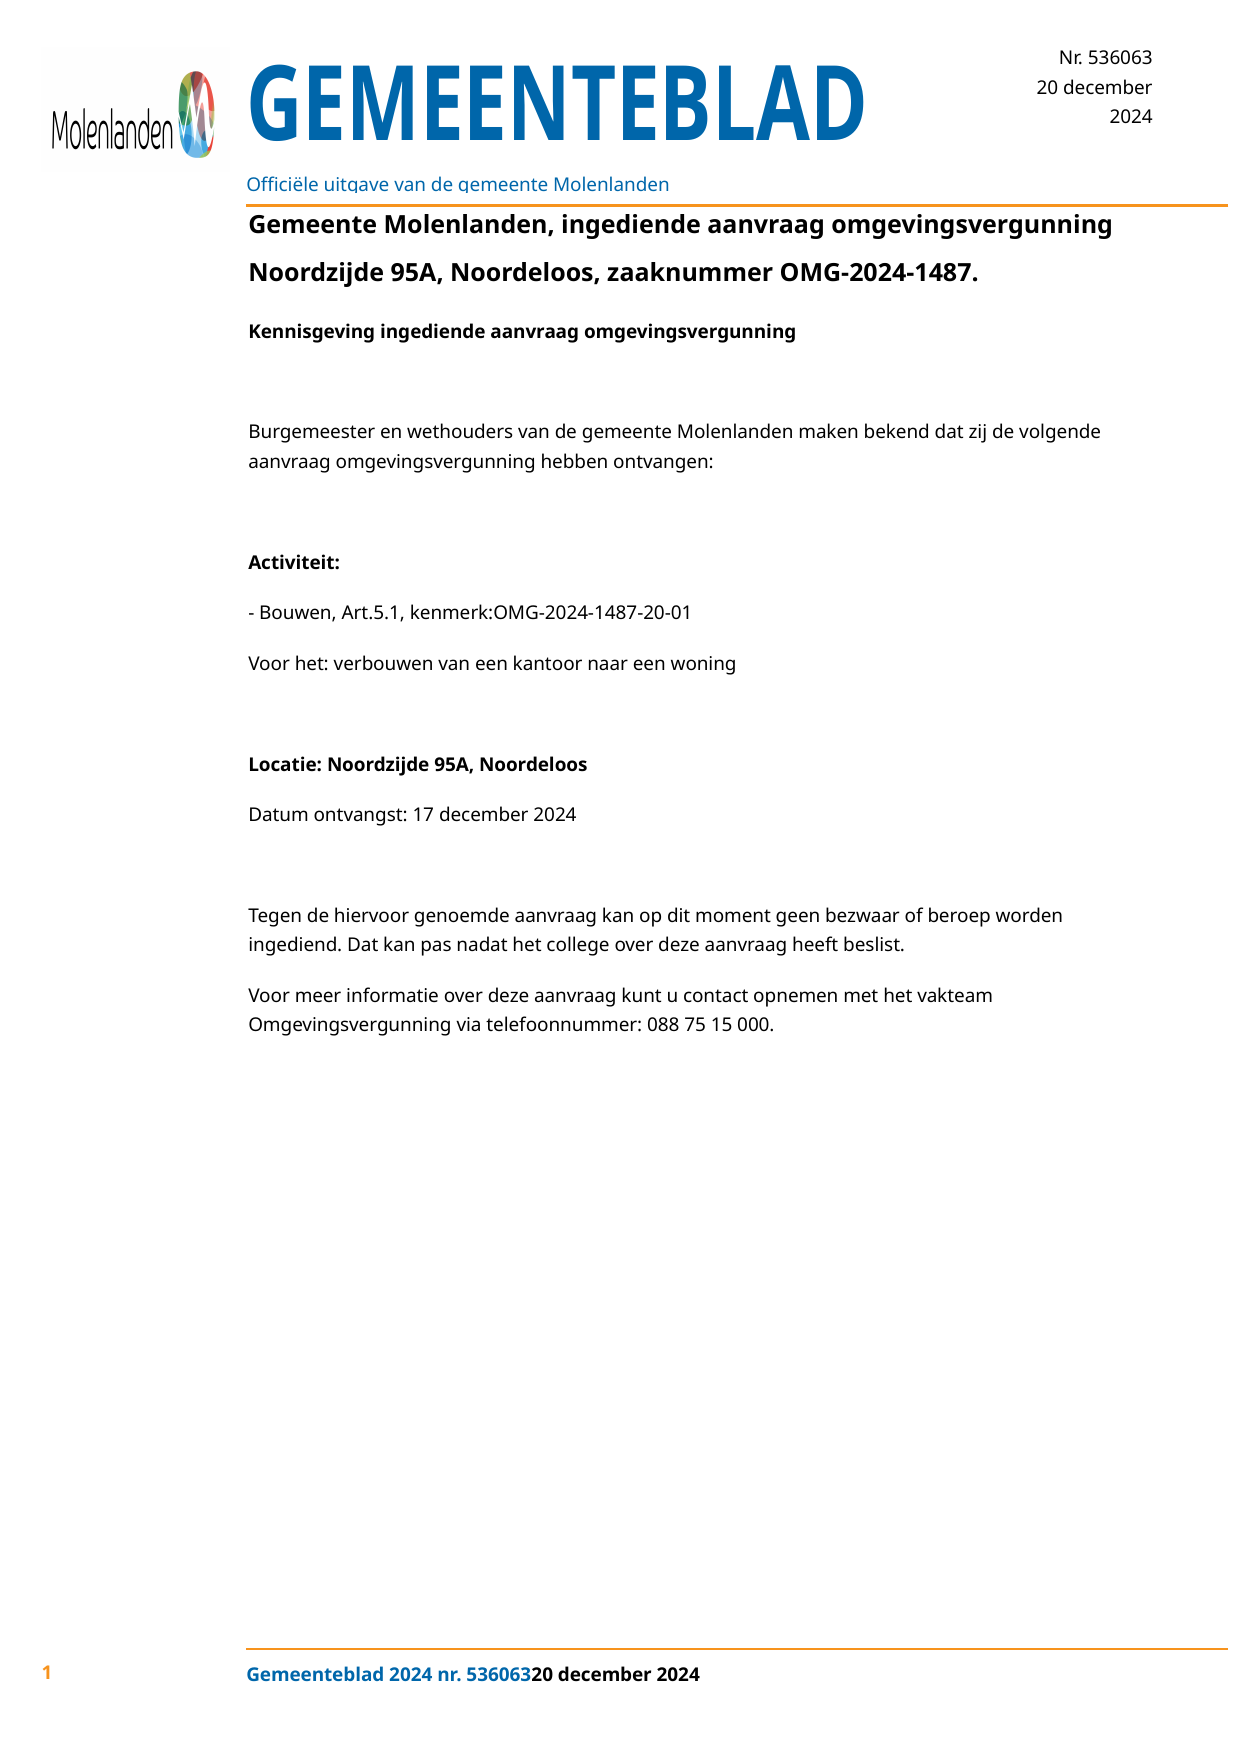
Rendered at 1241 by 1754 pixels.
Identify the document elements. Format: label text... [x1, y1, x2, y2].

text Activiteit: [248, 549, 1152, 575]
text Datum ontvangst: 17 december 2024 [248, 801, 1152, 827]
text Voor meer informatie over deze aanvraag kunt u contact opnemen met het vakteam Omgevingsvergunning via telefoonnummer: 088 75 15 000. [248, 982, 1152, 1037]
text Gemeente Molenlanden, ingediende aanvraag omgevingsvergunning Noordzijde 95A, Noordeloos, zaaknummer OMG-2024-1487. [248, 207, 1152, 288]
text Voor het: verbouwen van een kantoor naar een woning [248, 650, 1152, 676]
text Burgemeester en wethouders van de gemeente Molenlanden maken bekend dat zij de volgende aanvraag omgevingsvergunning hebben ontvangen: [248, 419, 1152, 474]
text Kennisgeving ingediende aanvraag omgevingsvergunning [248, 318, 1152, 344]
picture [41, 47, 231, 172]
text - Bouwen, Art.5.1, kenmerk:OMG-2024-1487-20-01 [248, 599, 1152, 625]
text Locatie: Noordzijde 95A, Noordeloos [248, 751, 1152, 777]
text Tegen de hiervoor genoemde aanvraag kan op dit moment geen bezwaar of beroep worden ingediend. Dat kan pas nadat het college over deze aanvraag heeft beslist. [248, 902, 1152, 957]
